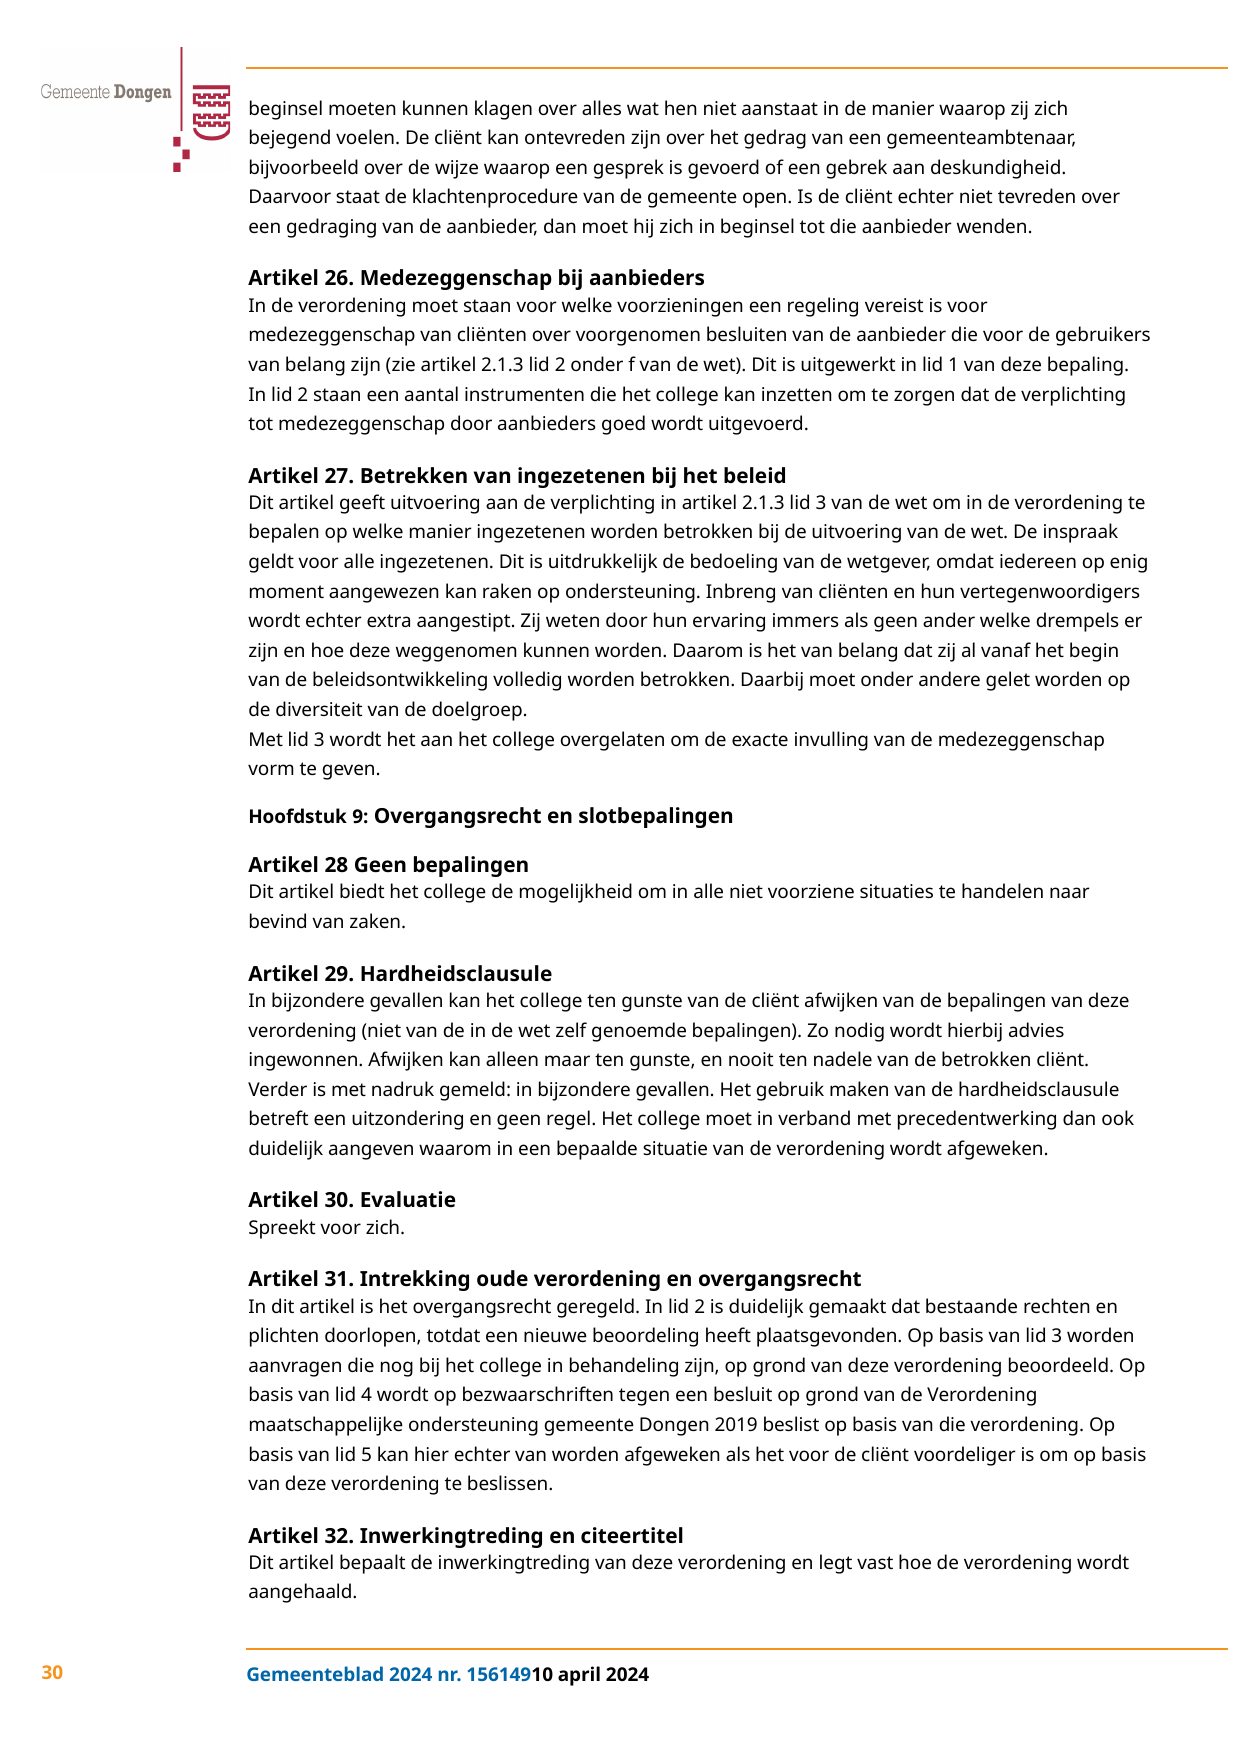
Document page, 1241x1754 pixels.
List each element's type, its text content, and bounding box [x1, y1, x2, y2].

text In dit artikel is het overgangsrecht geregeld. In lid 2 is duidelijk gemaakt dat bestaande rechten en plichten doorlopen, totdat een nieuwe beoordeling heeft plaatsgevonden. Op basis van lid 3 worden aanvragen die nog bij het college in behandeling zijn, op grond van deze verordening beoordeeld. Op basis van lid 4 wordt op bezwaarschriften tegen een besluit op grond van de Verordening maatschappelijke ondersteuning gemeente Dongen 2019 beslist op basis van die verordening. Op basis van lid 5 kan hier echter van worden afgeweken als het voor de cliënt voordeliger is om op basis van deze verordening te beslissen. [248, 1293, 1152, 1496]
text Hoofdstuk 9: Overgangsrecht en slotbepalingen [248, 801, 1152, 829]
text Dit artikel geeft uitvoering aan de verplichting in artikel 2.1.3 lid 3 van de wet om in de verordening te bepalen op welke manier ingezetenen worden betrokken bij de uitvoering van de wet. De inspraak geldt voor alle ingezetenen. Dit is uitdrukkelijk de bedoeling van de wetgever, omdat iedereen op enig moment aangewezen kan raken op ondersteuning. Inbreng van cliënten en hun vertegenwoordigers wordt echter extra aangestipt. Zij weten door hun ervaring immers als geen ander welke drempels er zijn en hoe deze weggenomen kunnen worden. Daarom is het van belang dat zij al vanaf het begin van de beleidsontwikkeling volledig worden betrokken. Daarbij moet onder andere gelet worden op de diversiteit van de doelgroep. [248, 489, 1152, 722]
text Artikel 26. Medezeggenschap bij aanbieders [248, 263, 1152, 292]
text Artikel 31. Intrekking oude verordening en overgangsrecht [248, 1264, 1152, 1293]
text beginsel moeten kunnen klagen over alles wat hen niet aanstaat in de manier waarop zij zich bejegend voelen. De cliënt kan ontevreden zijn over het gedrag van een gemeenteambtenaar, bijvoorbeeld over de wijze waarop een gesprek is gevoerd of een gebrek aan deskundigheid. Daarvoor staat de klachtenprocedure van de gemeente open. Is de cliënt echter niet tevreden over een gedraging van de aanbieder, dan moet hij zich in beginsel tot die aanbieder wenden. [248, 95, 1152, 239]
text In bijzondere gevallen kan het college ten gunste van de cliënt afwijken van de bepalingen van deze verordening (niet van de in de wet zelf genoemde bepalingen). Zo nodig wordt hierbij advies ingewonnen. Afwijken kan alleen maar ten gunste, en nooit ten nadele van de betrokken cliënt. Verder is met nadruk gemeld: in bijzondere gevallen. Het gebruik maken van de hardheidsclausule betreft een uitzondering en geen regel. Het college moet in verband met precedentwerking dan ook duidelijk aangeven waarom in een bepaalde situatie van de verordening wordt afgeweken. [248, 987, 1152, 1161]
text Spreekt voor zich. [248, 1214, 1152, 1240]
text In lid 2 staan een aantal instrumenten die het college kan inzetten om te zorgen dat de verplichting tot medezeggenschap door aanbieders goed wordt uitgevoerd. [248, 381, 1152, 436]
text Artikel 29. Hardheidsclausule [248, 959, 1152, 987]
text Dit artikel bepaalt de inwerkingtreding van deze verordening en legt vast hoe de verordening wordt aangehaald. [248, 1549, 1152, 1604]
text In de verordening moet staan voor welke voorzieningen een regeling vereist is voor medezeggenschap van cliënten over voorgenomen besluiten van de aanbieder die voor de gebruikers van belang zijn (zie artikel 2.1.3 lid 2 onder f van de wet). Dit is uitgewerkt in lid 1 van deze bepaling. [248, 292, 1152, 377]
text Artikel 27. Betrekken van ingezetenen bij het beleid [248, 461, 1152, 489]
text Artikel 28 Geen bepalingen [248, 850, 1152, 879]
text Artikel 30. Evaluatie [248, 1186, 1152, 1214]
picture [41, 47, 231, 172]
text Dit artikel biedt het college de mogelijkheid om in alle niet voorziene situaties te handelen naar bevind van zaken. [248, 879, 1152, 934]
text Artikel 32. Inwerkingtreding en citeertitel [248, 1521, 1152, 1549]
text Met lid 3 wordt het aan het college overgelaten om de exacte invulling van de medezeggenschap vorm te geven. [248, 726, 1152, 781]
